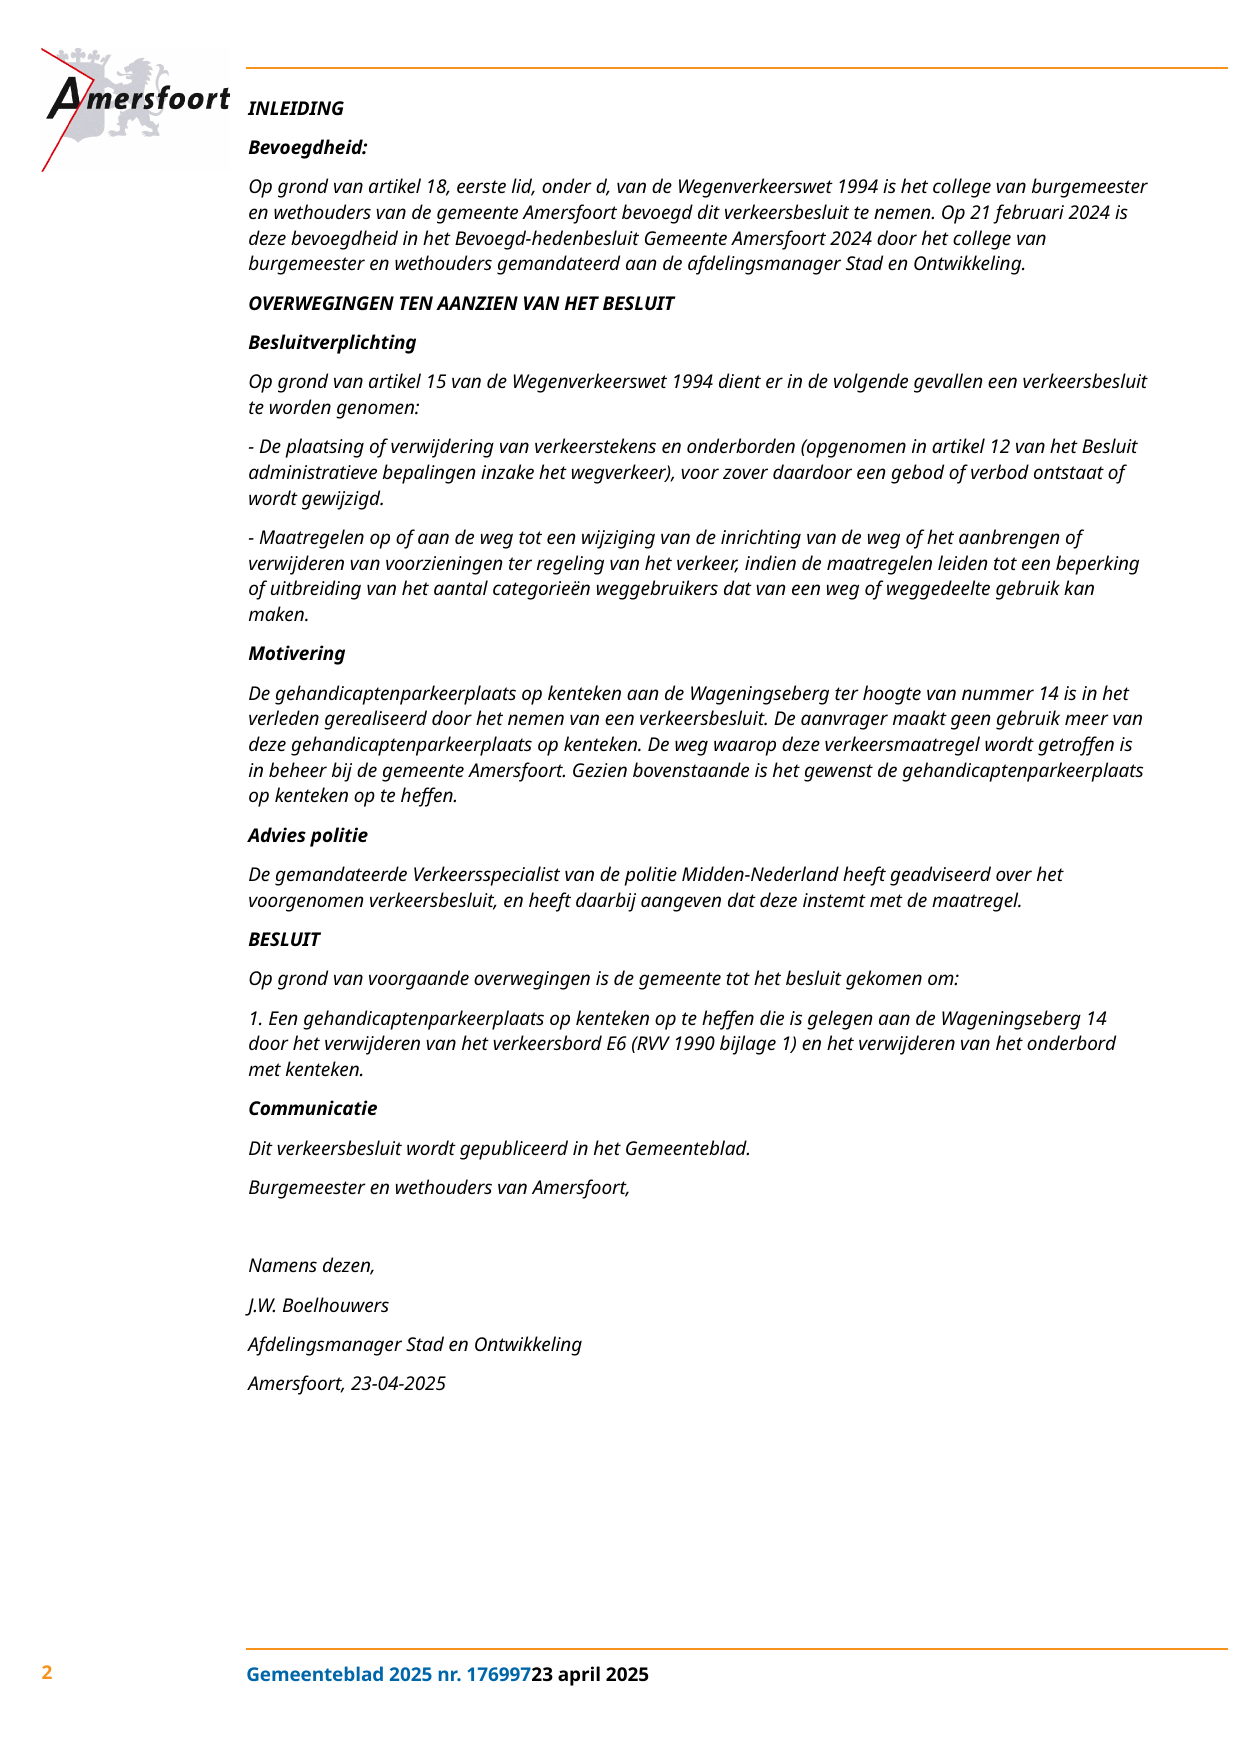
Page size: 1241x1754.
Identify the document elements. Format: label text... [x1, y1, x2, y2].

text Burgemeester en wethouders van Amersfoort, [248, 1174, 1152, 1200]
text Communicatie [248, 1096, 1152, 1121]
text - De plaatsing of verwijdering van verkeerstekens en onderborden (opgenomen in artikel 12 van het Besluit administratieve bepalingen inzake het wegverkeer), voor zover daardoor een gebod of verbod ontstaat of wordt gewijzigd. [248, 433, 1152, 511]
text De gehandicaptenparkeerplaats op kenteken aan de Wageningseberg ter hoogte van nummer 14 is in het verleden gerealiseerd door het nemen van een verkeersbesluit. De aanvrager maakt geen gebruik meer van deze gehandicaptenparkeerplaats op kenteken. De weg waarop deze verkeersmaatregel wordt getroffen is in beheer bij de gemeente Amersfoort. Gezien bovenstaande is het gewenst de gehandicaptenparkeerplaats op kenteken op te heffen. [248, 680, 1152, 808]
text Besluitverplichting [248, 329, 1152, 355]
text Afdelingsmanager Stad en Ontwikkeling [248, 1331, 1152, 1357]
text De gemandateerde Verkeersspecialist van de politie Midden-Nederland heeft geadviseerd over het voorgenomen verkeersbesluit, en heeft daarbij aangeven dat deze instemt met de maatregel. [248, 861, 1152, 913]
text INLEIDING [248, 95, 1152, 121]
text Op grond van voorgaande overwegingen is de gemeente tot het besluit gekomen om: [248, 966, 1152, 991]
text Op grond van artikel 15 van de Wegenverkeerswet 1994 dient er in de volgende gevallen een verkeersbesluit te worden genomen: [248, 368, 1152, 420]
text J.W. Boelhouwers [248, 1292, 1152, 1318]
text Namens dezen, [248, 1253, 1152, 1278]
text Bevoegdheid: [248, 134, 1152, 160]
text OVERWEGINGEN TEN AANZIEN VAN HET BESLUIT [248, 290, 1152, 316]
text Advies politie [248, 822, 1152, 848]
picture [41, 47, 231, 172]
text Dit verkeersbesluit wordt gepubliceerd in het Gemeenteblad. [248, 1135, 1152, 1161]
text Op grond van artikel 18, eerste lid, onder d, van de Wegenverkeerswet 1994 is het college van burgemeester en wethouders van de gemeente Amersfoort bevoegd dit verkeersbesluit te nemen. Op 21 februari 2024 is deze bevoegdheid in het Bevoegd-hedenbesluit Gemeente Amersfoort 2024 door het college van burgemeester en wethouders gemandateerd aan de afdelingsmanager Stad en Ontwikkeling. [248, 173, 1152, 276]
text 1. Een gehandicaptenparkeerplaats op kenteken op te heffen die is gelegen aan de Wageningseberg 14 door het verwijderen van het verkeersbord E6 (RVV 1990 bijlage 1) en het verwijderen van het onderbord met kenteken. [248, 1005, 1152, 1082]
text - Maatregelen op of aan de weg tot een wijziging van de inrichting van de weg of het aanbrengen of verwijderen van voorzieningen ter regeling van het verkeer, indien de maatregelen leiden tot een beperking of uitbreiding van het aantal categorieën weggebruikers dat van een weg of weggedeelte gebruik kan maken. [248, 524, 1152, 627]
text Motivering [248, 641, 1152, 666]
text BESLUIT [248, 926, 1152, 952]
text Amersfoort, 23-04-2025 [248, 1370, 1152, 1396]
